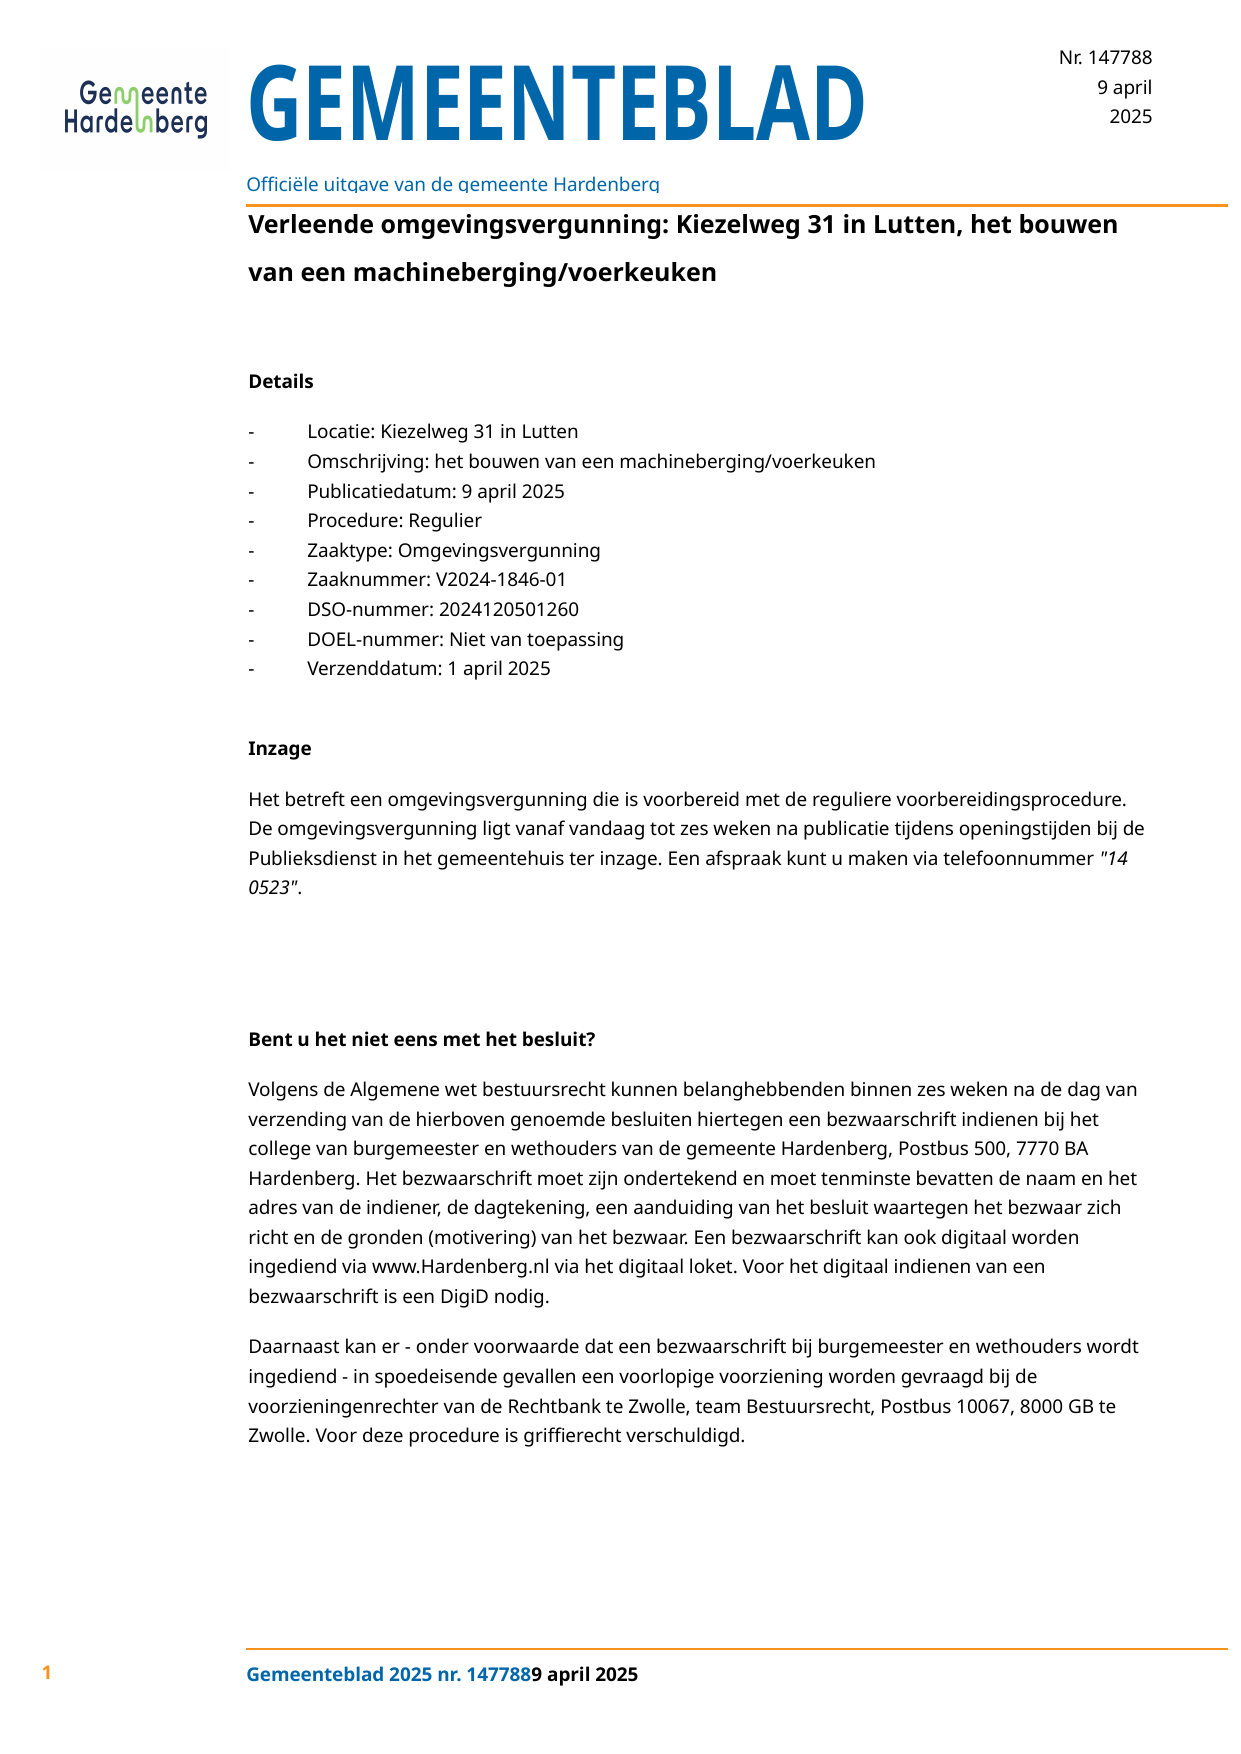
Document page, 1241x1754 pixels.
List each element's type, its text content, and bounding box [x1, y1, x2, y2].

list DOEL-nummer: Niet van toepassing [248, 626, 1152, 652]
text Verleende omgevingsvergunning: Kiezelweg 31 in Lutten, het bouwen van een machineberging/voerkeuken [248, 207, 1152, 288]
list Procedure: Regulier [248, 507, 1152, 533]
text Inzage [248, 735, 1152, 761]
text Daarnaast kan er - onder voorwaarde dat een bezwaarschrift bij burgemeester en wethouders wordt ingediend - in spoedeisende gevallen een voorlopige voorziening worden gevraagd bij de voorzieningenrechter van de Rechtbank te Zwolle, team Bestuursrecht, Postbus 10067, 8000 GB te Zwolle. Voor deze procedure is griffierecht verschuldigd. [248, 1334, 1152, 1448]
list Omschrijving: het bouwen van een machineberging/voerkeuken [248, 448, 1152, 474]
picture [41, 47, 231, 172]
text Volgens de Algemene wet bestuursrecht kunnen belanghebbenden binnen zes weken na de dag van verzending van de hierboven genoemde besluiten hiertegen een bezwaarschrift indienen bij het college van burgemeester en wethouders van de gemeente Hardenberg, Postbus 500, 7770 BA Hardenberg. Het bezwaarschrift moet zijn ondertekend en moet tenminste bevatten de naam en het adres van de indiener, de dagtekening, een aanduiding van het besluit waartegen het bezwaar zich richt en de gronden (motivering) van het bezwaar. Een bezwaarschrift kan ook digitaal worden ingediend via www.Hardenberg.nl via het digitaal loket. Voor het digitaal indienen van een bezwaarschrift is een DigiD nodig. [248, 1076, 1152, 1309]
list DSO-nummer: 2024120501260 [248, 596, 1152, 622]
text Bent u het niet eens met het besluit? [248, 1026, 1152, 1052]
list Zaaktype: Omgevingsvergunning [248, 537, 1152, 563]
list Locatie: Kiezelweg 31 in Lutten [248, 419, 1152, 444]
list Publicatiedatum: 9 april 2025 [248, 478, 1152, 504]
list Verzenddatum: 1 april 2025 [248, 655, 1152, 681]
text Het betreft een omgevingsvergunning die is voorbereid met de reguliere voorbereidingsprocedure. De omgevingsvergunning ligt vanaf vandaag tot zes weken na publicatie tijdens openingstijden bij de Publieksdienst in het gemeentehuis ter inzage. Een afspraak kunt u maken via telefoonnummer "14 0523". [248, 786, 1152, 900]
list Zaaknummer: V2024-1846-01 [248, 567, 1152, 592]
text Details [248, 368, 1152, 394]
